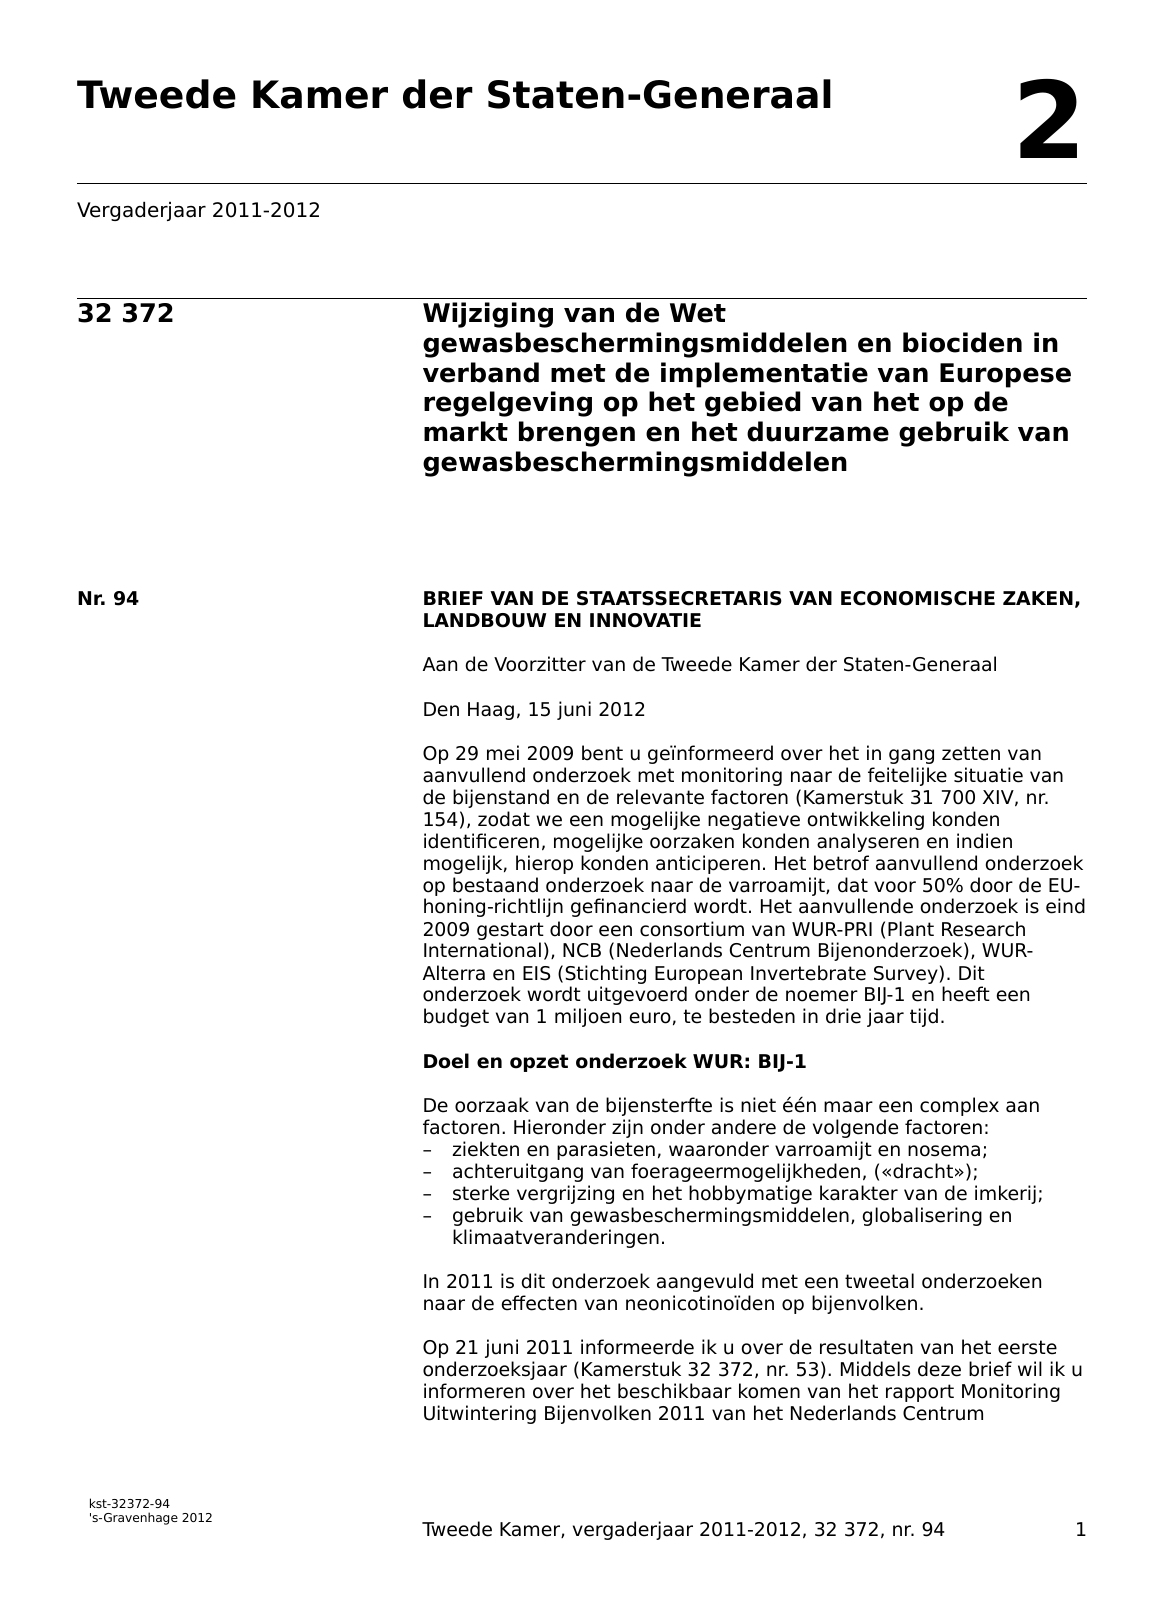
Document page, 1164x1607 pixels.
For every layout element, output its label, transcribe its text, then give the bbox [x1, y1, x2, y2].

text Aan de Voorzitter van de Tweede Kamer der Staten-Generaal [422, 654, 1087, 676]
text Op 29 mei 2009 bent u geïnformeerd over het in gang zetten van aanvullend onderzoek met monitoring naar de feitelijke situatie van de bijenstand en de relevante factoren (Kamerstuk 31 700 XIV, nr. 154), zodat we een mogelijke negatieve ontwikkeling konden identificeren, mogelijke oorzaken konden analyseren en indien mogelijk, hierop konden anticiperen. Het betrof aanvullend onderzoek op bestaand onderzoek naar de varroamijt, dat voor 50% door de EU-honing-richtlijn gefinancierd wordt. Het aanvullende onderzoek is eind 2009 gestart door een consortium van WUR-PRI (Plant Research International), NCB (Nederlands Centrum Bijenonderzoek), WUR-Alterra en EIS (Stichting European Invertebrate Survey). Dit onderzoek wordt uitgevoerd onder de noemer BIJ-1 en heeft een budget van 1 miljoen euro, te besteden in drie jaar tijd. [422, 743, 1087, 1028]
text – sterke vergrijzing en het hobbymatige karakter van de imkerij; [422, 1183, 1087, 1204]
text 's-Gravenhage 2012 [88, 1511, 323, 1525]
text Op 21 juni 2011 informeerde ik u over de resultaten van het eerste onderzoeksjaar (Kamerstuk 32 372, nr. 53). Middels deze brief wil ik u informeren over het beschikbaar komen van het rapport Monitoring Uitwintering Bijenvolken 2011 van het Nederlands Centrum [422, 1337, 1087, 1425]
table_header Tweede Kamer der Staten-Generaal [77, 59, 886, 183]
table_header 2 [886, 59, 1087, 183]
subtitle Nr. 94 BRIEF VAN DE STAATSSECRETARIS VAN ECONOMISCHE ZAKEN, LANDBOUW EN INNOVATIE [77, 588, 1087, 632]
text Den Haag, 15 juni 2012 [422, 698, 1087, 720]
subtitle 32 372 Wijziging van de Wet gewasbeschermingsmiddelen en biociden in verband met de implementatie van Europese regelgeving op het gebied van het op de markt brengen en het duurzame gebruik van gewasbeschermingsmiddelen [77, 299, 1087, 477]
text De oorzaak van de bijensterfte is niet één maar een complex aan factoren. Hieronder zijn onder andere de volgende factoren: [422, 1095, 1087, 1139]
text In 2011 is dit onderzoek aangevuld met een tweetal onderzoeken naar de effecten van neonicotinoïden op bijenvolken. [422, 1271, 1087, 1315]
subtitle Doel en opzet onderzoek WUR: BIJ-1 [422, 1051, 1087, 1072]
table_cell Vergaderjaar 2011-2012 [77, 184, 1087, 298]
text – gebruik van gewasbeschermingsmiddelen, globalisering en klimaatveranderingen. [422, 1204, 1087, 1248]
text – ziekten en parasieten, waaronder varroamijt en nosema; [422, 1139, 1087, 1161]
text kst-32372-94 [88, 1497, 323, 1511]
text – achteruitgang van foerageermogelijkheden, («dracht»); [422, 1161, 1087, 1183]
